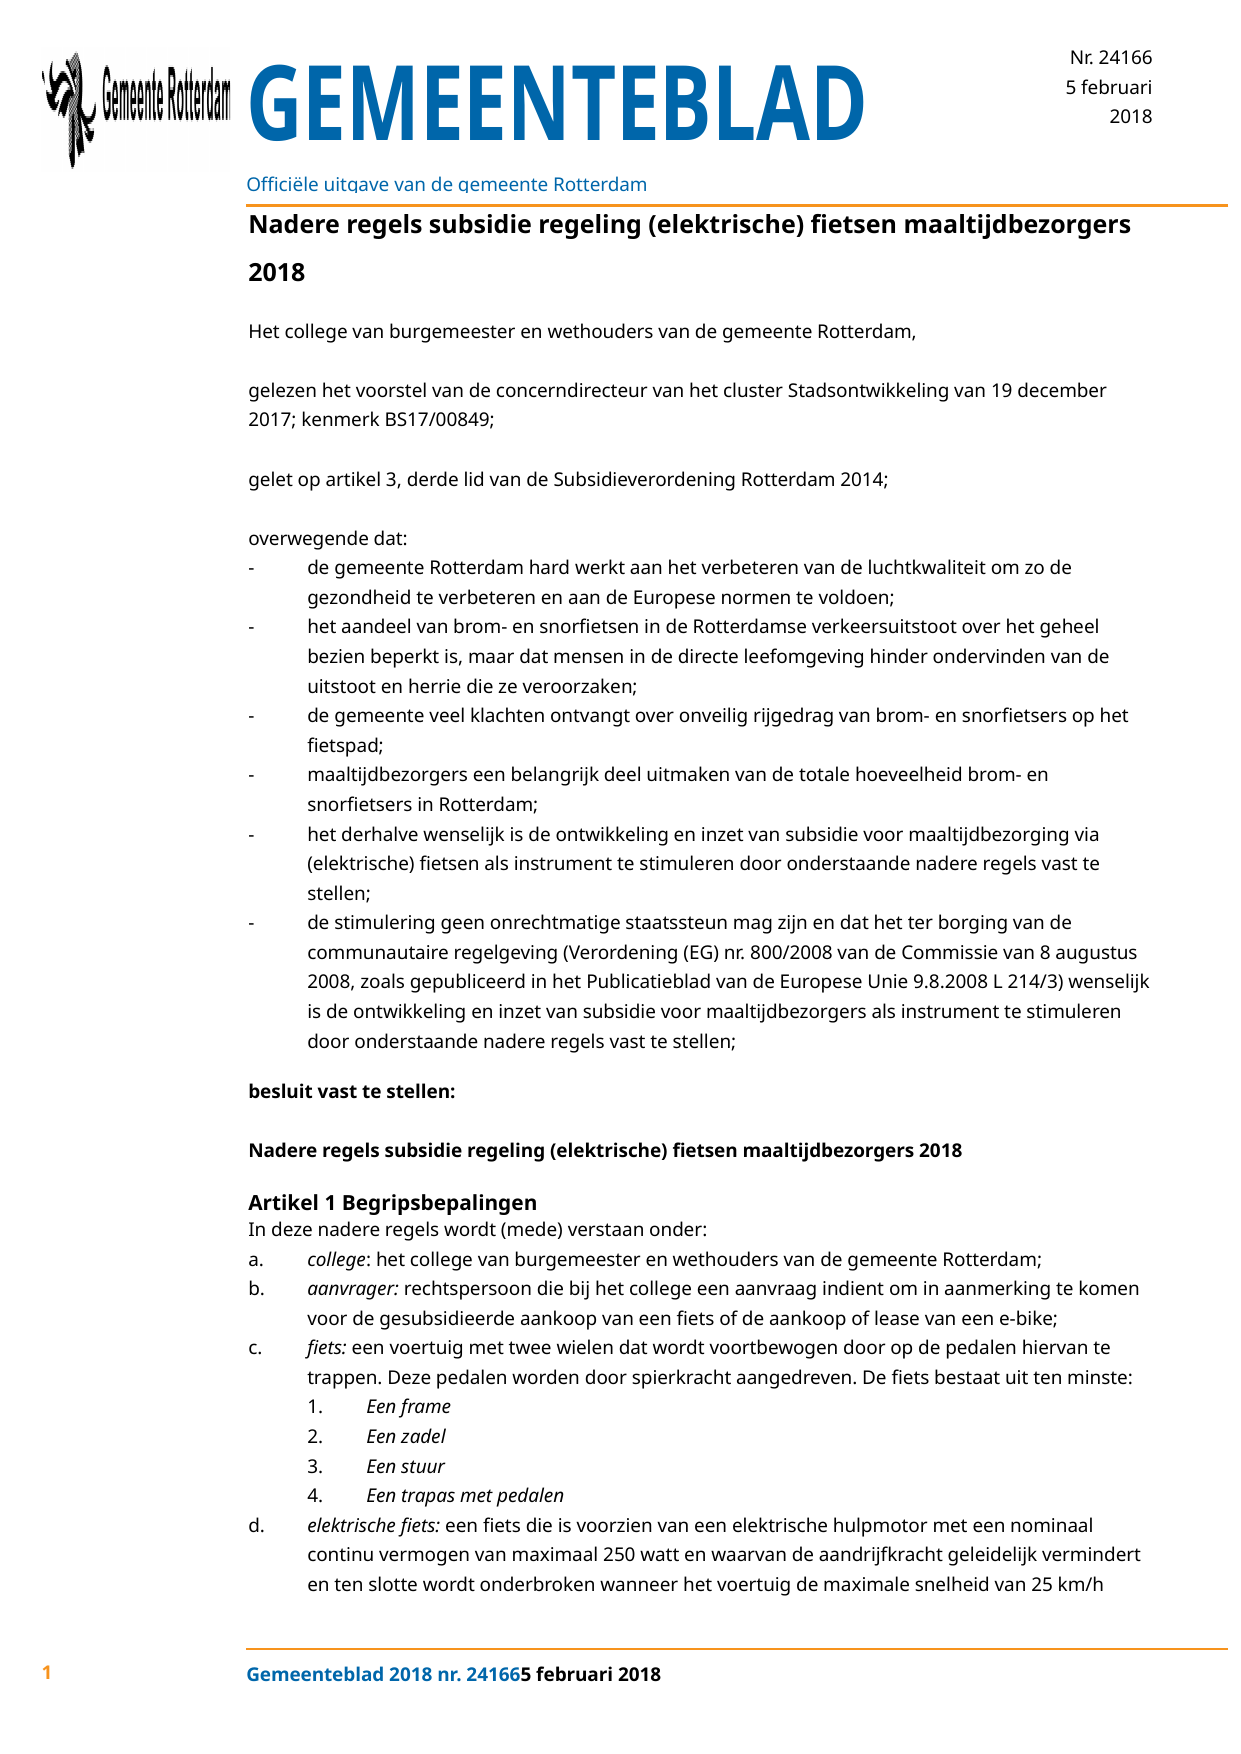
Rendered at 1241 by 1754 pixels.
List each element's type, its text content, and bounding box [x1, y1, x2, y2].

list maaltijdbezorgers een belangrijk deel uitmaken van de totale hoeveelheid brom- en snorfietsers in Rotterdam; [248, 762, 1152, 817]
list het aandeel van brom- en snorfietsen in de Rotterdamse verkeersuitstoot over het geheel bezien beperkt is, maar dat mensen in de directe leefomgeving hinder ondervinden van de uitstoot en herrie die ze veroorzaken; [248, 614, 1152, 699]
list de gemeente veel klachten ontvangt over onveilig rijgedrag van brom- en snorfietsers op het fietspad; [248, 702, 1152, 758]
list Een zadel [307, 1423, 1152, 1449]
text Artikel 1 Begripsbepalingen [248, 1188, 1152, 1216]
list het derhalve wenselijk is de ontwikkeling en inzet van subsidie voor maaltijdbezorging via (elektrische) fietsen als instrument te stimuleren door onderstaande nadere regels vast te stellen; [248, 821, 1152, 906]
list Een frame [307, 1394, 1152, 1419]
text In deze nadere regels wordt (mede) verstaan onder: [248, 1216, 1152, 1242]
list elektrische fiets: een fiets die is voorzien van een elektrische hulpmotor met een nominaal continu vermogen van maximaal 250 watt en waarvan de aandrijfkracht geleidelijk vermindert en ten slotte wordt onderbroken wanneer het voertuig de maximale snelheid van 25 km/h [248, 1512, 1152, 1597]
text Nadere regels subsidie regeling (elektrische) fietsen maaltijdbezorgers 2018 [248, 1137, 1152, 1163]
text Nadere regels subsidie regeling (elektrische) fietsen maaltijdbezorgers 2018 [248, 207, 1152, 288]
list de gemeente Rotterdam hard werkt aan het verbeteren van de luchtkwaliteit om zo de gezondheid te verbeteren en aan de Europese normen te voldoen; [248, 554, 1152, 610]
list de stimulering geen onrechtmatige staatssteun mag zijn en dat het ter borging van de communautaire regelgeving (Verordening (EG) nr. 800/2008 van de Commissie van 8 augustus 2008, zoals gepubliceerd in het Publicatieblad van de Europese Unie 9.8.2008 L 214/3) wenselijk is de ontwikkeling en inzet van subsidie voor maaltijdbezorgers als instrument te stimuleren door onderstaande nadere regels vast te stellen; [248, 909, 1152, 1054]
text gelet op artikel 3, derde lid van de Subsidieverordening Rotterdam 2014; [248, 466, 1152, 492]
list fiets: een voertuig met twee wielen dat wordt voortbewogen door op de pedalen hiervan te trappen. Deze pedalen worden door spierkracht aangedreven. De fiets bestaat uit ten minste: [248, 1334, 1152, 1390]
list aanvrager: rechtspersoon die bij het college een aanvraag indient om in aanmerking te komen voor de gesubsidieerde aankoop van een fiets of de aankoop of lease van een e-bike; [248, 1275, 1152, 1331]
picture [41, 47, 231, 172]
list Een stuur [307, 1453, 1152, 1479]
text besluit vast te stellen: [248, 1078, 1152, 1104]
list Een trapas met pedalen [307, 1482, 1152, 1508]
list college: het college van burgemeester en wethouders van de gemeente Rotterdam; [248, 1246, 1152, 1272]
text gelezen het voorstel van de concerndirecteur van het cluster Stadsontwikkeling van 19 december 2017; kenmerk BS17/00849; [248, 377, 1152, 432]
text overwegende dat: [248, 525, 1152, 551]
text Het college van burgemeester en wethouders van de gemeente Rotterdam, [248, 318, 1152, 344]
